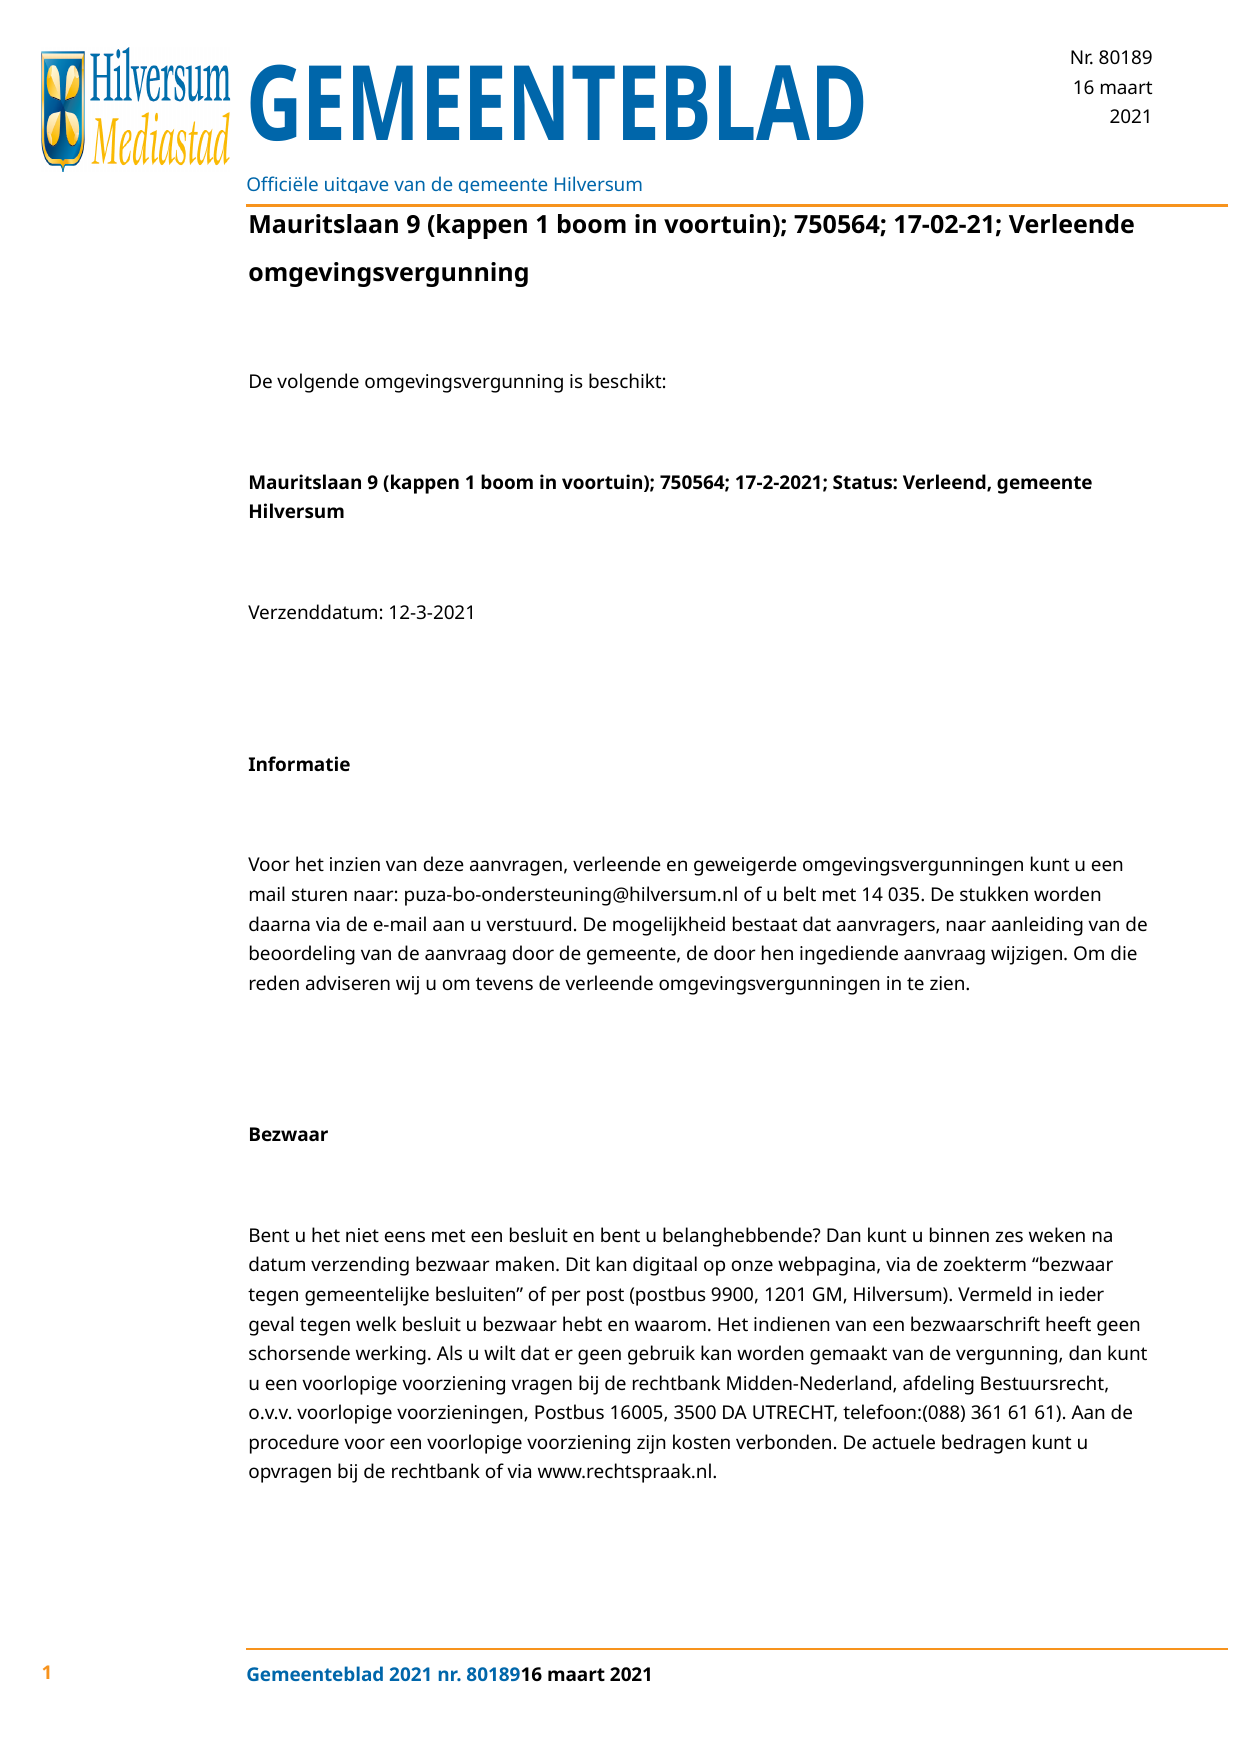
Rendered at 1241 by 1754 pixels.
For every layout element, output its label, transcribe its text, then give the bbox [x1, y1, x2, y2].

text Verzenddatum: 12-3-2021 [248, 599, 1152, 625]
text Voor het inzien van deze aanvragen, verleende en geweigerde omgevingsvergunningen kunt u een mail sturen naar: puza-bo-ondersteuning@hilversum.nl of u belt met 14 035. De stukken worden daarna via de e-mail aan u verstuurd. De mogelijkheid bestaat dat aanvragers, naar aanleiding van de beoordeling van de aanvraag door de gemeente, de door hen ingediende aanvraag wijzigen. Om die reden adviseren wij u om tevens de verleende omgevingsvergunningen in te zien. [248, 852, 1152, 996]
text De volgende omgevingsvergunning is beschikt: [248, 368, 1152, 394]
text Bent u het niet eens met een besluit en bent u belanghebbende? Dan kunt u binnen zes weken na datum verzending bezwaar maken. Dit kan digitaal op onze webpagina, via de zoekterm “bezwaar tegen gemeentelijke besluiten” of per post (postbus 9900, 1201 GM, Hilversum). Vermeld in ieder geval tegen welk besluit u bezwaar hebt en waarom. Het indienen van een bezwaarschrift heeft geen schorsende werking. Als u wilt dat er geen gebruik kan worden gemaakt van de vergunning, dan kunt u een voorlopige voorziening vragen bij de rechtbank Midden-Nederland, afdeling Bestuursrecht, o.v.v. voorlopige voorzieningen, Postbus 16005, 3500 DA UTRECHT, telefoon:(088) 361 61 61). Aan de procedure voor een voorlopige voorziening zijn kosten verbonden. De actuele bedragen kunt u opvragen bij de rechtbank of via www.rechtspraak.nl. [248, 1222, 1152, 1484]
text Mauritslaan 9 (kappen 1 boom in voortuin); 750564; 17-2-2021; Status: Verleend, gemeente Hilversum [248, 469, 1152, 524]
picture [41, 47, 231, 172]
text Bezwaar [248, 1121, 1152, 1147]
text Informatie [248, 751, 1152, 777]
text Mauritslaan 9 (kappen 1 boom in voortuin); 750564; 17-02-21; Verleende omgevingsvergunning [248, 207, 1152, 288]
